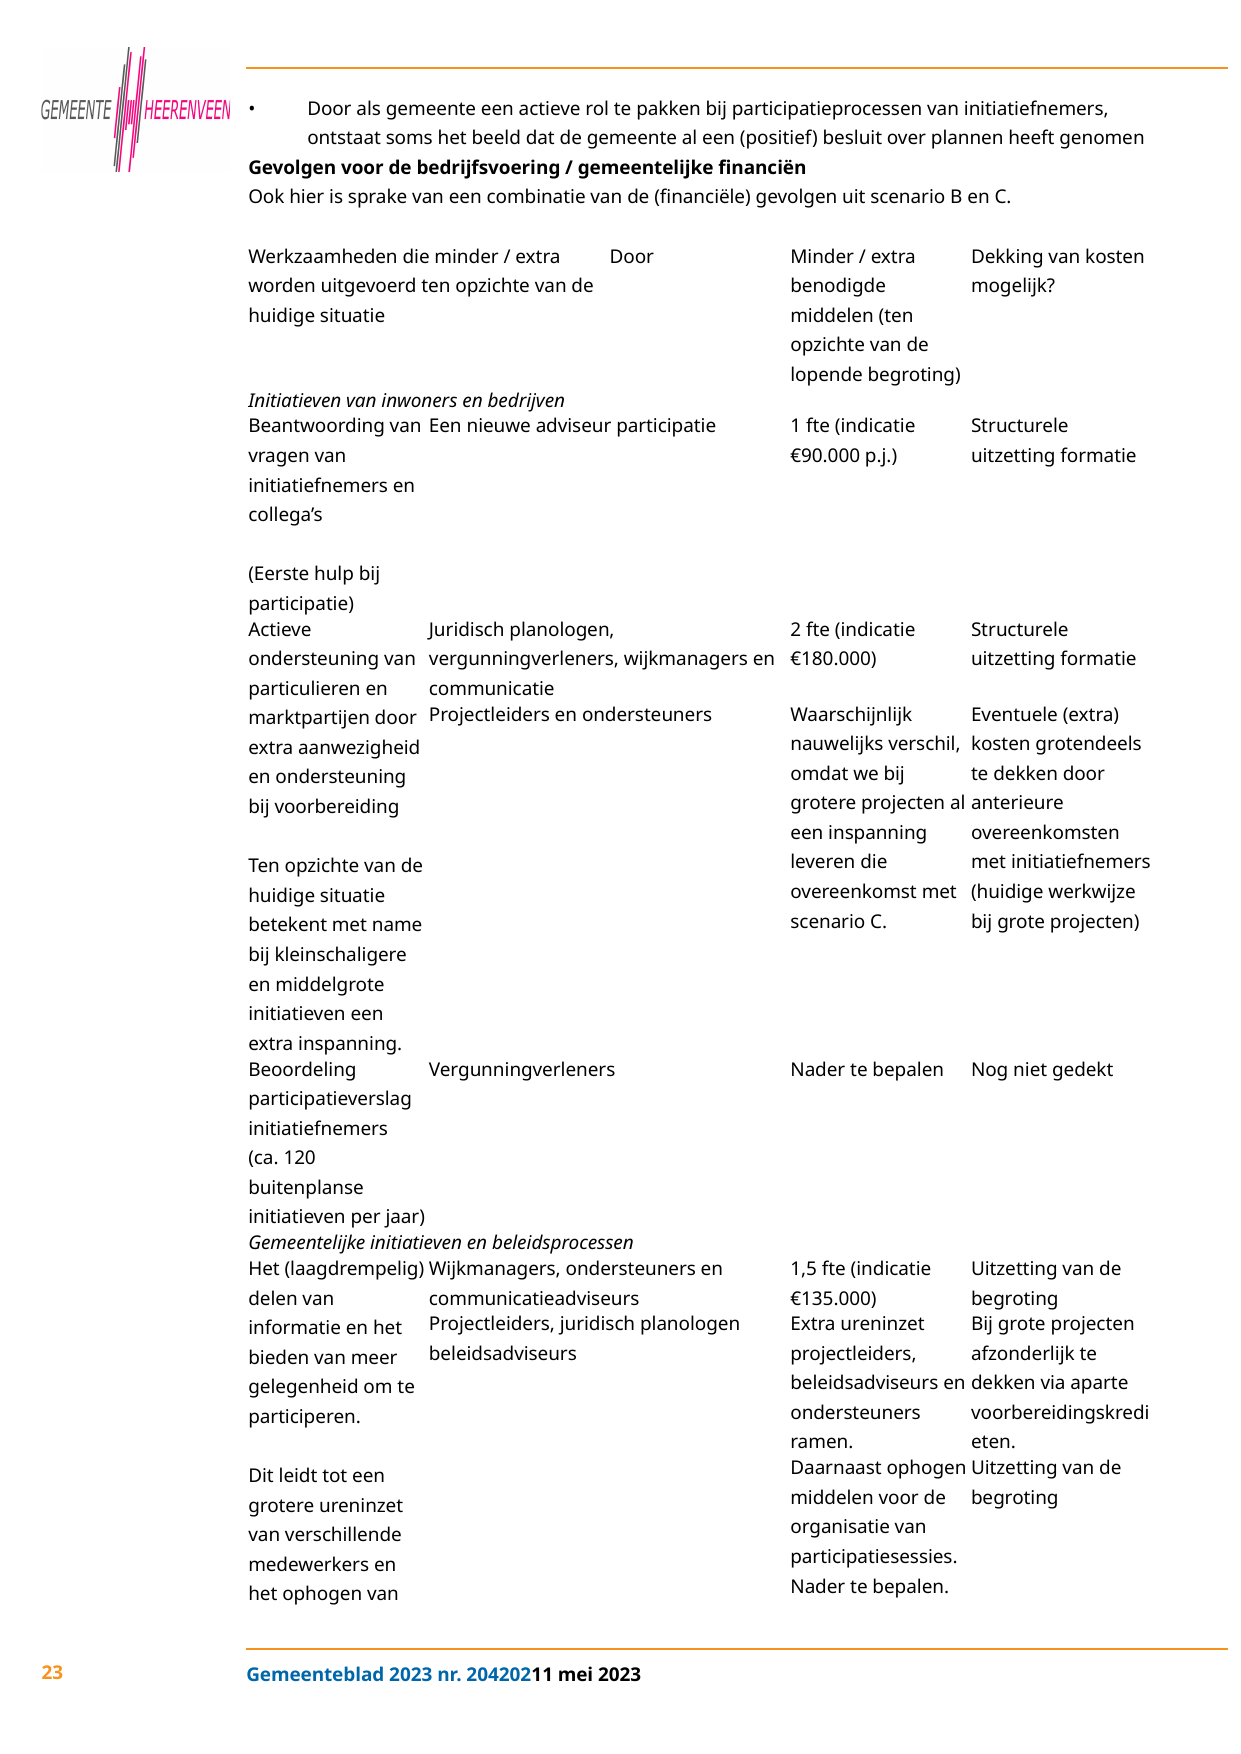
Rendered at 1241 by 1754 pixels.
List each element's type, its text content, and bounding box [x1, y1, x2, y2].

table_header Door [609, 243, 790, 387]
table_cell Projectleiders, juridisch planologen beleidsadviseurs [429, 1310, 790, 1606]
table_cell Extra ureninzet projectleiders, beleidsadviseurs en ondersteuners ramen. [790, 1310, 971, 1454]
table_cell Structurele uitzetting formatie [971, 616, 1152, 701]
table_header Dekking van kosten mogelijk? [971, 243, 1152, 387]
table_cell Waarschijnlijk nauwelijks verschil, omdat we bij grotere projecten al een inspanning leveren die overeenkomst met scenario C. [790, 701, 971, 1056]
table_cell Uitzetting van de begroting [971, 1255, 1152, 1310]
table_cell Het (laagdrempelig) delen van informatie en het bieden van meer gelegenheid om te participeren. Dit leidt tot een grotere ureninzet van verschillende medewerkers en het ophogen van [248, 1255, 429, 1606]
list Door als gemeente een actieve rol te pakken bij participatieprocessen van initiatiefnemers, ontstaat soms het beeld dat de gemeente al een (positief) besluit over plannen heeft genomen [248, 95, 1152, 150]
table_header Minder / extra benodigde middelen (ten opzichte van de lopende begroting) [790, 243, 971, 387]
table_cell Juridisch planologen, vergunningverleners, wijkmanagers en communicatie [429, 616, 790, 701]
table_cell Vergunningverleners [429, 1056, 790, 1229]
table_cell Structurele uitzetting formatie [971, 413, 1152, 616]
table_cell 1,5 fte (indicatie €135.000) [790, 1255, 971, 1310]
table_cell Initiatieven van inwoners en bedrijven [248, 387, 1152, 413]
table_header Werkzaamheden die minder / extra worden uitgevoerd ten opzichte van de huidige situatie [248, 243, 609, 387]
table_cell Projectleiders en ondersteuners [429, 701, 790, 1056]
table_cell Een nieuwe adviseur participatie [429, 413, 790, 616]
table_cell Beantwoording van vragen van initiatiefnemers en collega’s (Eerste hulp bij participatie) [248, 413, 429, 616]
table_cell Uitzetting van de begroting [971, 1455, 1152, 1606]
table_cell Eventuele (extra) kosten grotendeels te dekken door anterieure overeenkomsten met initiatiefnemers (huidige werkwijze bij grote projecten) [971, 701, 1152, 1056]
table_cell Bij grote projecten afzonderlijk te dekken via aparte voorbereidingskredieten. [971, 1310, 1152, 1454]
table_cell Nader te bepalen [790, 1056, 971, 1229]
table_cell Wijkmanagers, ondersteuners en communicatieadviseurs [429, 1255, 790, 1310]
table_cell Daarnaast ophogen middelen voor de organisatie van participatiesessies. Nader te bepalen. [790, 1455, 971, 1606]
table_cell 1 fte (indicatie €90.000 p.j.) [790, 413, 971, 616]
picture [41, 47, 231, 172]
table_cell 2 fte (indicatie €180.000) [790, 616, 971, 701]
table_cell Nog niet gedekt [971, 1056, 1152, 1229]
table_cell Beoordeling participatieverslag initiatiefnemers (ca. 120 buitenplanse initiatieven per jaar) [248, 1056, 429, 1229]
text Gevolgen voor de bedrijfsvoering / gemeentelijke financiën [248, 154, 1152, 180]
table_cell Gemeentelijke initiatieven en beleidsprocessen [248, 1229, 1152, 1255]
table_cell Actieve ondersteuning van particulieren en marktpartijen door extra aanwezigheid en ondersteuning bij voorbereiding Ten opzichte van de huidige situatie betekent met name bij kleinschaligere en middelgrote initiatieven een extra inspanning. [248, 616, 429, 1056]
text Ook hier is sprake van een combinatie van de (financiële) gevolgen uit scenario B en C. [248, 183, 1152, 209]
